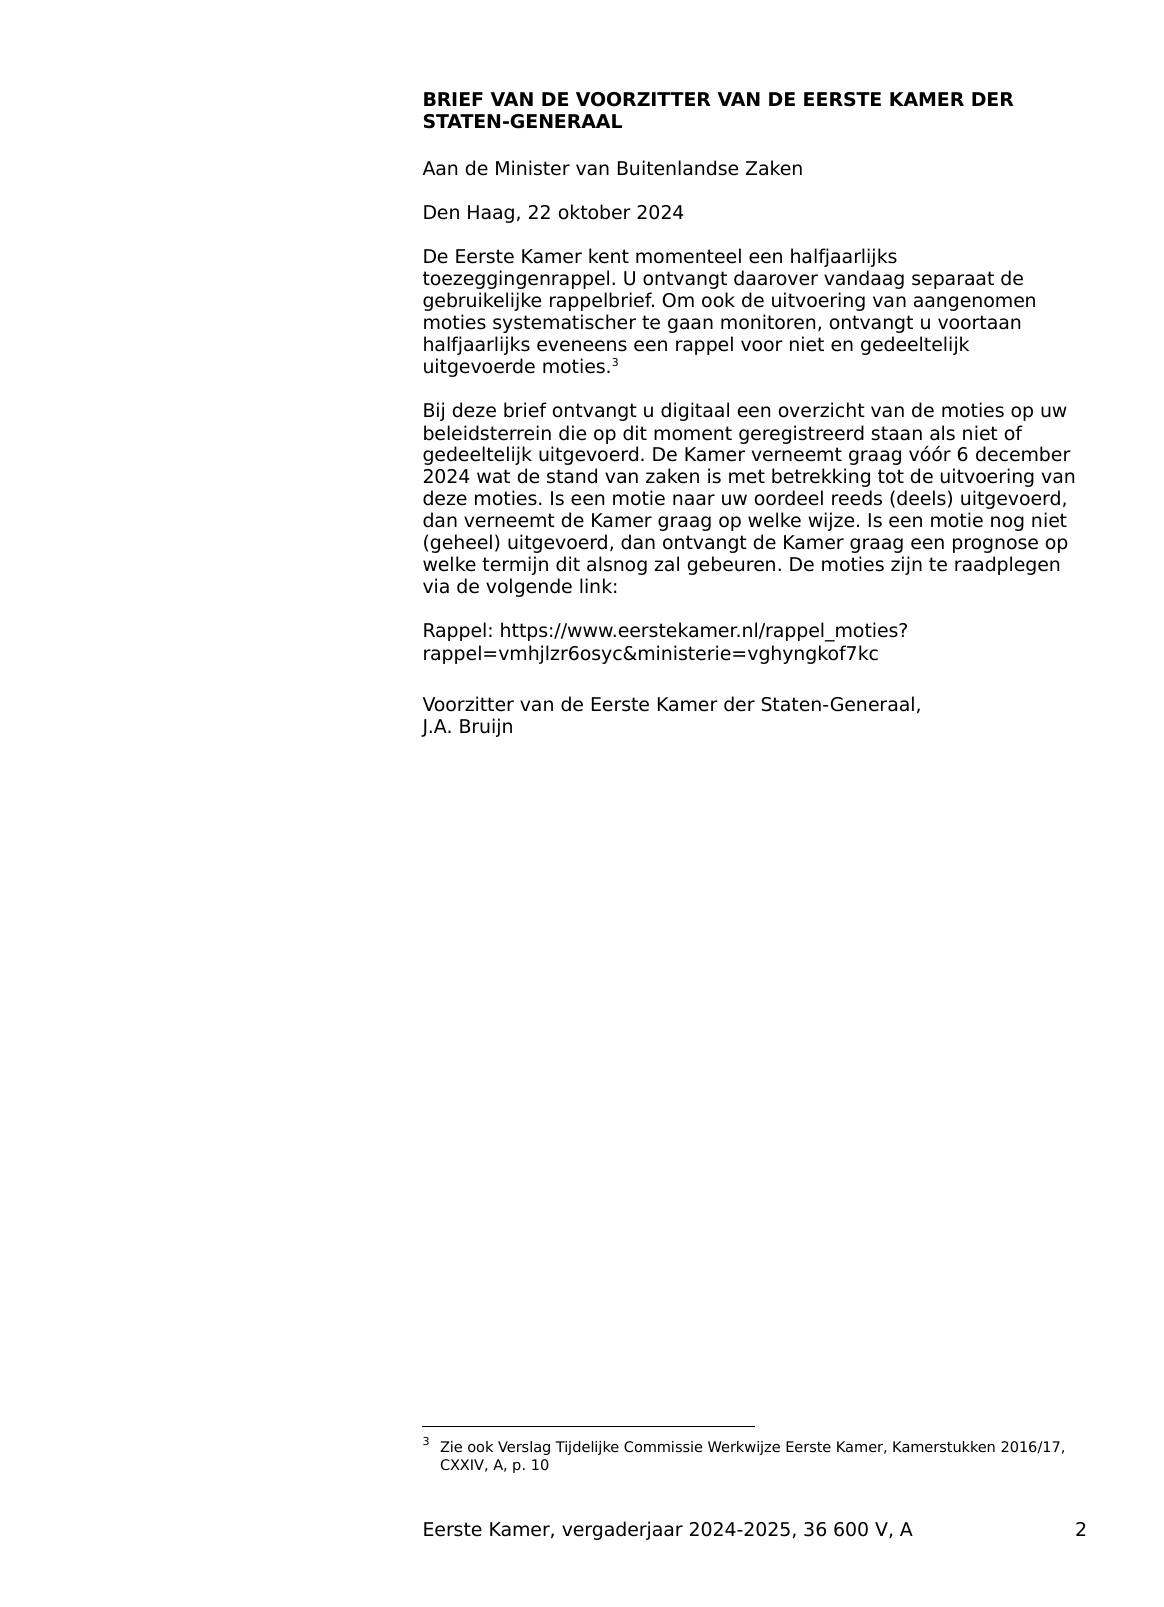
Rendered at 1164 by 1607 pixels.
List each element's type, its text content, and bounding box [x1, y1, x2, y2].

text Aan de Minister van Buitenlandse Zaken [422, 158, 1087, 180]
subtitle BRIEF VAN DE VOORZITTER VAN DE EERSTE KAMER DER STATEN-GENERAAL [422, 89, 1087, 133]
text Bij deze brief ontvangt u digitaal een overzicht van de moties op uw beleidsterrein die op dit moment geregistreerd staan als niet of gedeeltelijk uitgevoerd. De Kamer verneemt graag vóór 6 december 2024 wat de stand van zaken is met betrekking tot de uitvoering van deze moties. Is een motie naar uw oordeel reeds (deels) uitgevoerd, dan verneemt de Kamer graag op welke wijze. Is een motie nog niet (geheel) uitgevoerd, dan ontvangt de Kamer graag een prognose op welke termijn dit alsnog zal gebeuren. De moties zijn te raadplegen via de volgende link: [422, 400, 1087, 598]
text Zie ook Verslag Tijdelijke Commissie Werkwijze Eerste Kamer, Kamerstukken 2016/17, CXXIV, A, p. 10 [422, 1435, 1087, 1474]
text Voorzitter van de Eerste Kamer der Staten-Generaal, J.A. Bruijn [422, 694, 1087, 738]
text Rappel: https://www.eerstekamer.nl/rappel_moties?rappel=vmhjlzr6osyc&ministerie=vghyngkof7kc [422, 620, 1087, 664]
text Den Haag, 22 oktober 2024 [422, 202, 1087, 224]
text De Eerste Kamer kent momenteel een halfjaarlijks toezeggingenrappel. U ontvangt daarover vandaag separaat de gebruikelijke rappelbrief. Om ook de uitvoering van aangenomen moties systematischer te gaan monitoren, ontvangt u voortaan halfjaarlijks eveneens een rappel voor niet en gedeeltelijk uitgevoerde moties. [422, 246, 1087, 378]
